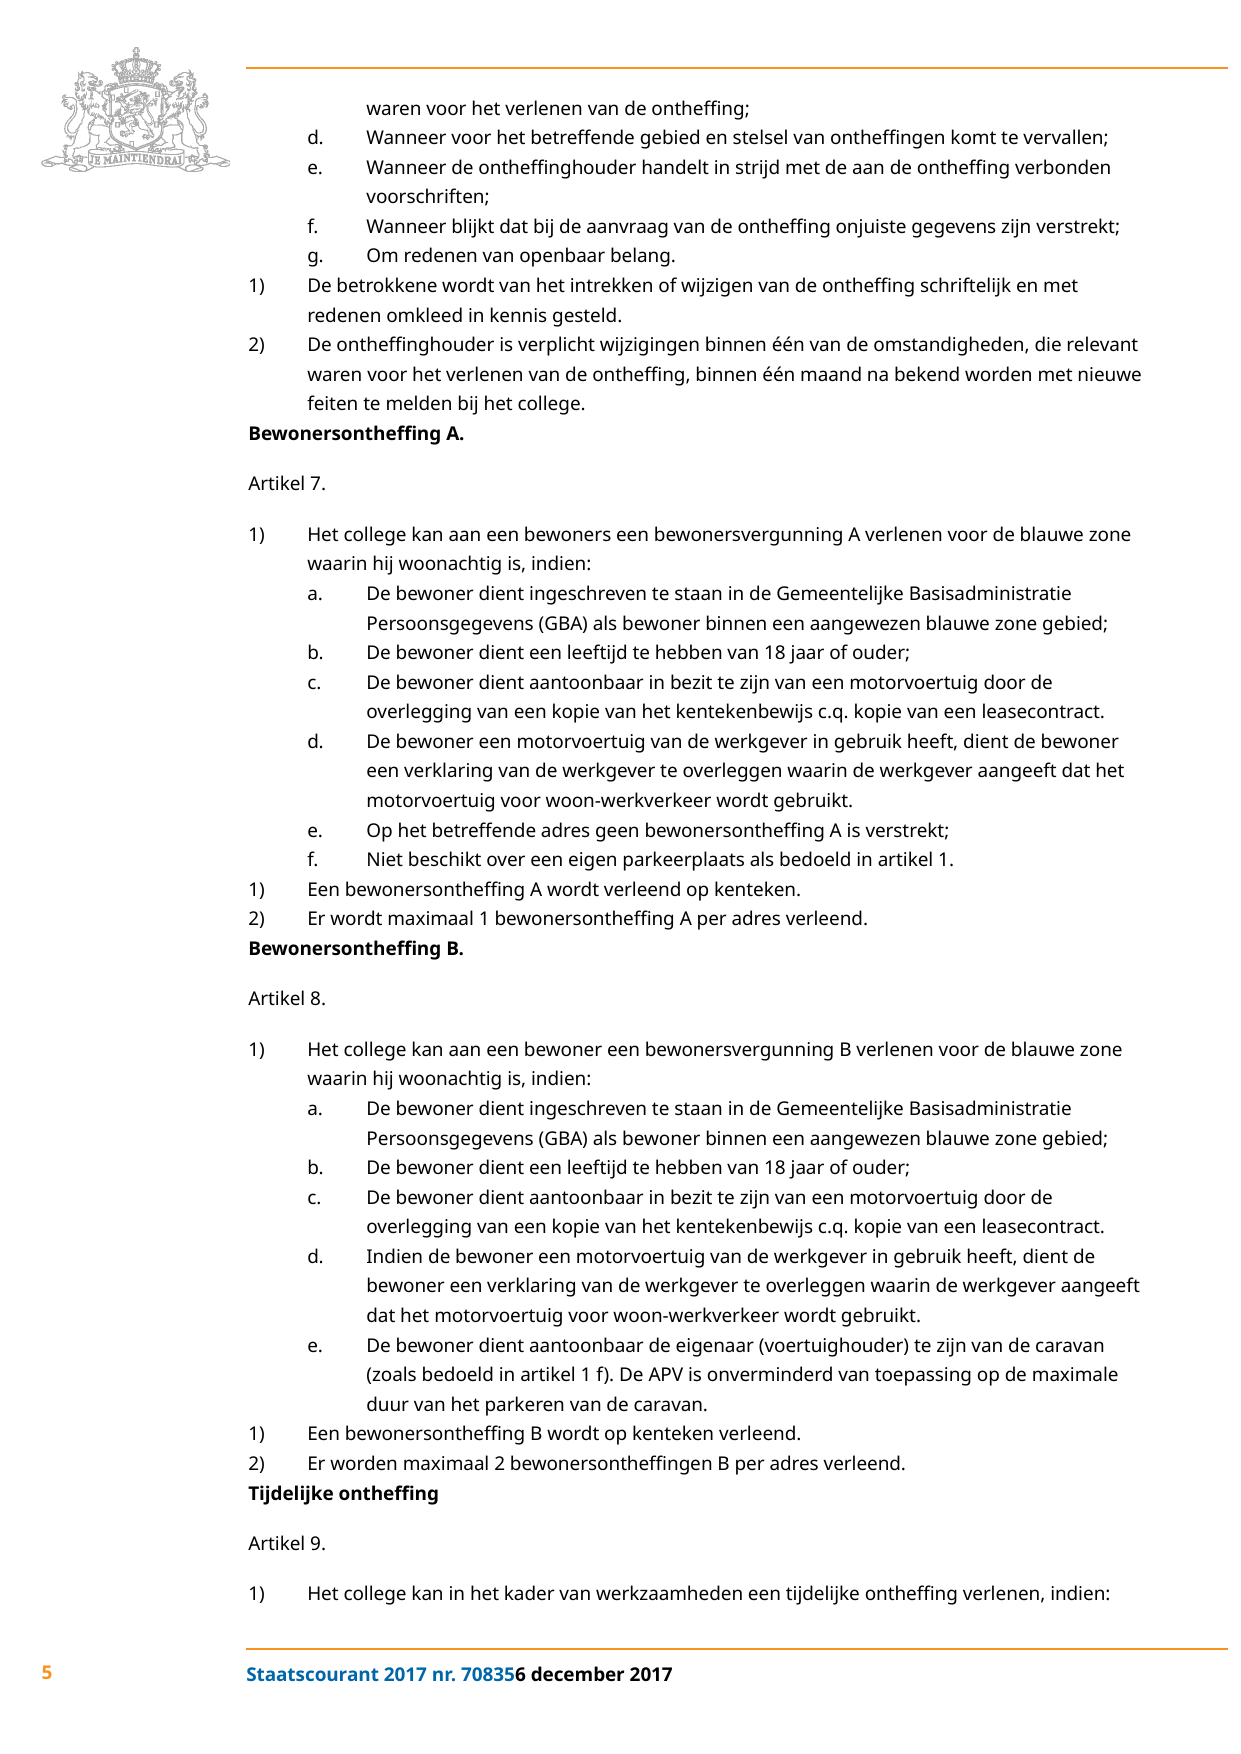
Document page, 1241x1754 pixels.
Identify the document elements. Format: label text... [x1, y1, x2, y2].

text Artikel 8. [248, 986, 1152, 1011]
list waren voor het verlenen van de ontheffing; [307, 95, 1152, 121]
list De bewoner een motorvoertuig van de werkgever in gebruik heeft, dient de bewoner een verklaring van de werkgever te overleggen waarin de werkgever aangeeft dat het motorvoertuig voor woon-werkverkeer wordt gebruikt. [307, 728, 1152, 813]
list De bewoner dient een leeftijd te hebben van 18 jaar of ouder; [307, 639, 1152, 665]
list Er wordt maximaal 1 bewonersontheffing A per adres verleend. [248, 906, 1152, 931]
list Een bewonersontheffing A wordt verleend op kenteken. [248, 876, 1152, 902]
list Wanneer voor het betreffende gebied en stelsel van ontheffingen komt te vervallen; [307, 124, 1152, 150]
list Wanneer de ontheffinghouder handelt in strijd met de aan de ontheffing verbonden voorschriften; [307, 154, 1152, 209]
list Om redenen van openbaar belang. [307, 243, 1152, 268]
text Tijdelijke ontheffing [248, 1480, 1152, 1506]
list Indien de bewoner een motorvoertuig van de werkgever in gebruik heeft, dient de bewoner een verklaring van de werkgever te overleggen waarin de werkgever aangeeft dat het motorvoertuig voor woon-werkverkeer wordt gebruikt. [307, 1243, 1152, 1328]
list De bewoner dient aantoonbaar in bezit te zijn van een motorvoertuig door de overlegging van een kopie van het kentekenbewijs c.q. kopie van een leasecontract. [307, 1184, 1152, 1239]
list Het college kan aan een bewoner een bewonersvergunning B verlenen voor de blauwe zone waarin hij woonachtig is, indien: [248, 1036, 1152, 1091]
list Niet beschikt over een eigen parkeerplaats als bedoeld in artikel 1. [307, 846, 1152, 872]
list Een bewonersontheffing B wordt op kenteken verleend. [248, 1421, 1152, 1446]
list De bewoner dient aantoonbaar in bezit te zijn van een motorvoertuig door de overlegging van een kopie van het kentekenbewijs c.q. kopie van een leasecontract. [307, 669, 1152, 724]
list De ontheffinghouder is verplicht wijzigingen binnen één van de omstandigheden, die relevant waren voor het verlenen van de ontheffing, binnen één maand na bekend worden met nieuwe feiten te melden bij het college. [248, 331, 1152, 416]
list Het college kan in het kader van werkzaamheden een tijdelijke ontheffing verlenen, indien: [248, 1581, 1152, 1606]
text Bewonersontheffing A. [248, 420, 1152, 446]
list De betrokkene wordt van het intrekken of wijzigen van de ontheffing schriftelijk en met redenen omkleed in kennis gesteld. [248, 272, 1152, 328]
picture [41, 47, 231, 172]
list De bewoner dient ingeschreven te staan in de Gemeentelijke Basisadministratie Persoonsgegevens (GBA) als bewoner binnen een aangewezen blauwe zone gebied; [307, 580, 1152, 636]
list De bewoner dient een leeftijd te hebben van 18 jaar of ouder; [307, 1154, 1152, 1180]
list De bewoner dient ingeschreven te staan in de Gemeentelijke Basisadministratie Persoonsgegevens (GBA) als bewoner binnen een aangewezen blauwe zone gebied; [307, 1095, 1152, 1151]
list De bewoner dient aantoonbaar de eigenaar (voertuighouder) te zijn van de caravan (zoals bedoeld in artikel 1 f). De APV is onverminderd van toepassing op de maximale duur van het parkeren van de caravan. [307, 1332, 1152, 1417]
list Het college kan aan een bewoners een bewonersvergunning A verlenen voor de blauwe zone waarin hij woonachtig is, indien: [248, 521, 1152, 576]
text Artikel 9. [248, 1530, 1152, 1556]
list Er worden maximaal 2 bewonersontheffingen B per adres verleend. [248, 1450, 1152, 1476]
list Wanneer blijkt dat bij de aanvraag van de ontheffing onjuiste gegevens zijn verstrekt; [307, 213, 1152, 239]
text Bewonersontheffing B. [248, 935, 1152, 961]
text Artikel 7. [248, 471, 1152, 496]
list Op het betreffende adres geen bewonersontheffing A is verstrekt; [307, 817, 1152, 843]
